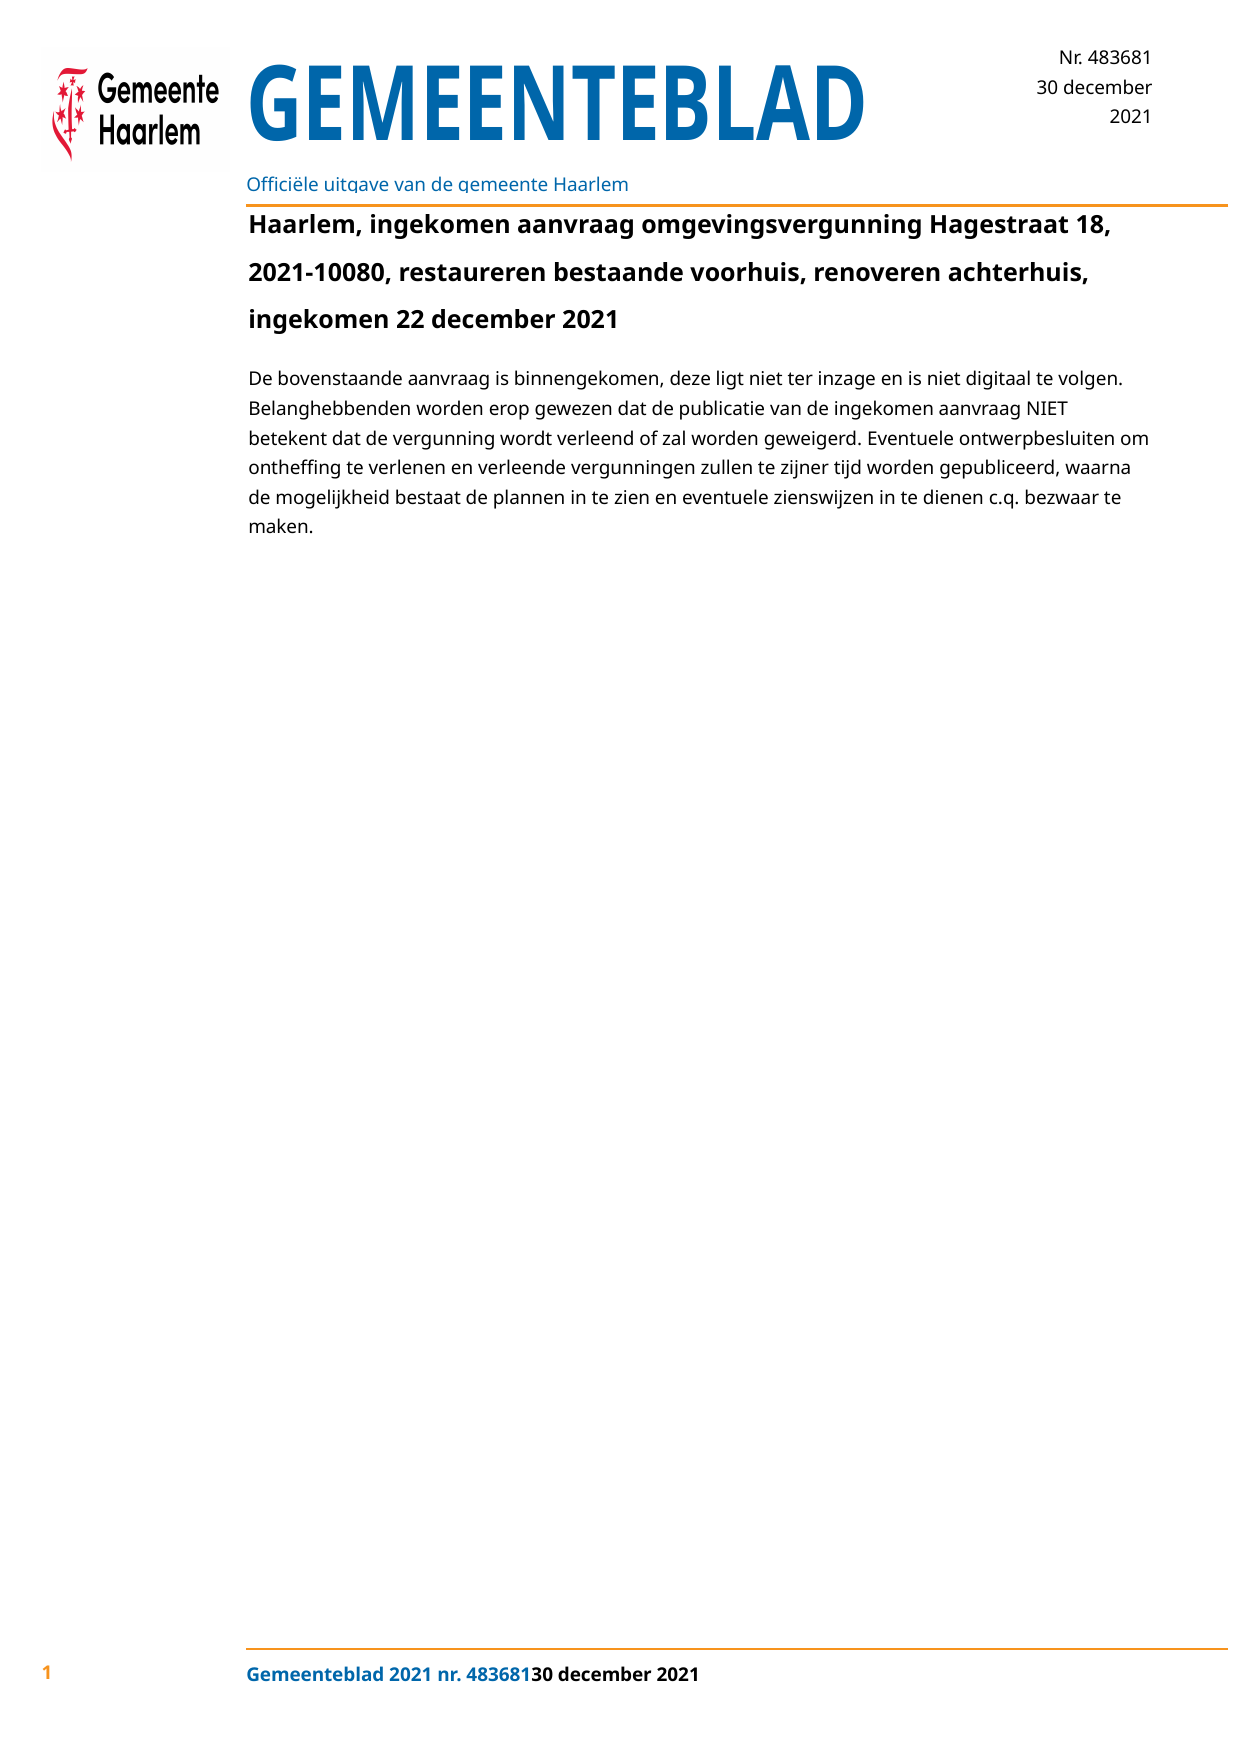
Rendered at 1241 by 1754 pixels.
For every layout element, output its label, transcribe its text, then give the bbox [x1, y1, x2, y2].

picture [41, 47, 231, 172]
text Haarlem, ingekomen aanvraag omgevingsvergunning Hagestraat 18, 2021-10080, restaureren bestaande voorhuis, renoveren achterhuis, ingekomen 22 december 2021 [248, 207, 1152, 336]
text De bovenstaande aanvraag is binnengekomen, deze ligt niet ter inzage en is niet digitaal te volgen. Belanghebbenden worden erop gewezen dat de publicatie van de ingekomen aanvraag NIET betekent dat de vergunning wordt verleend of zal worden geweigerd. Eventuele ontwerpbesluiten om ontheffing te verlenen en verleende vergunningen zullen te zijner tijd worden gepubliceerd, waarna de mogelijkheid bestaat de plannen in te zien en eventuele zienswijzen in te dienen c.q. bezwaar te maken. [248, 366, 1152, 539]
